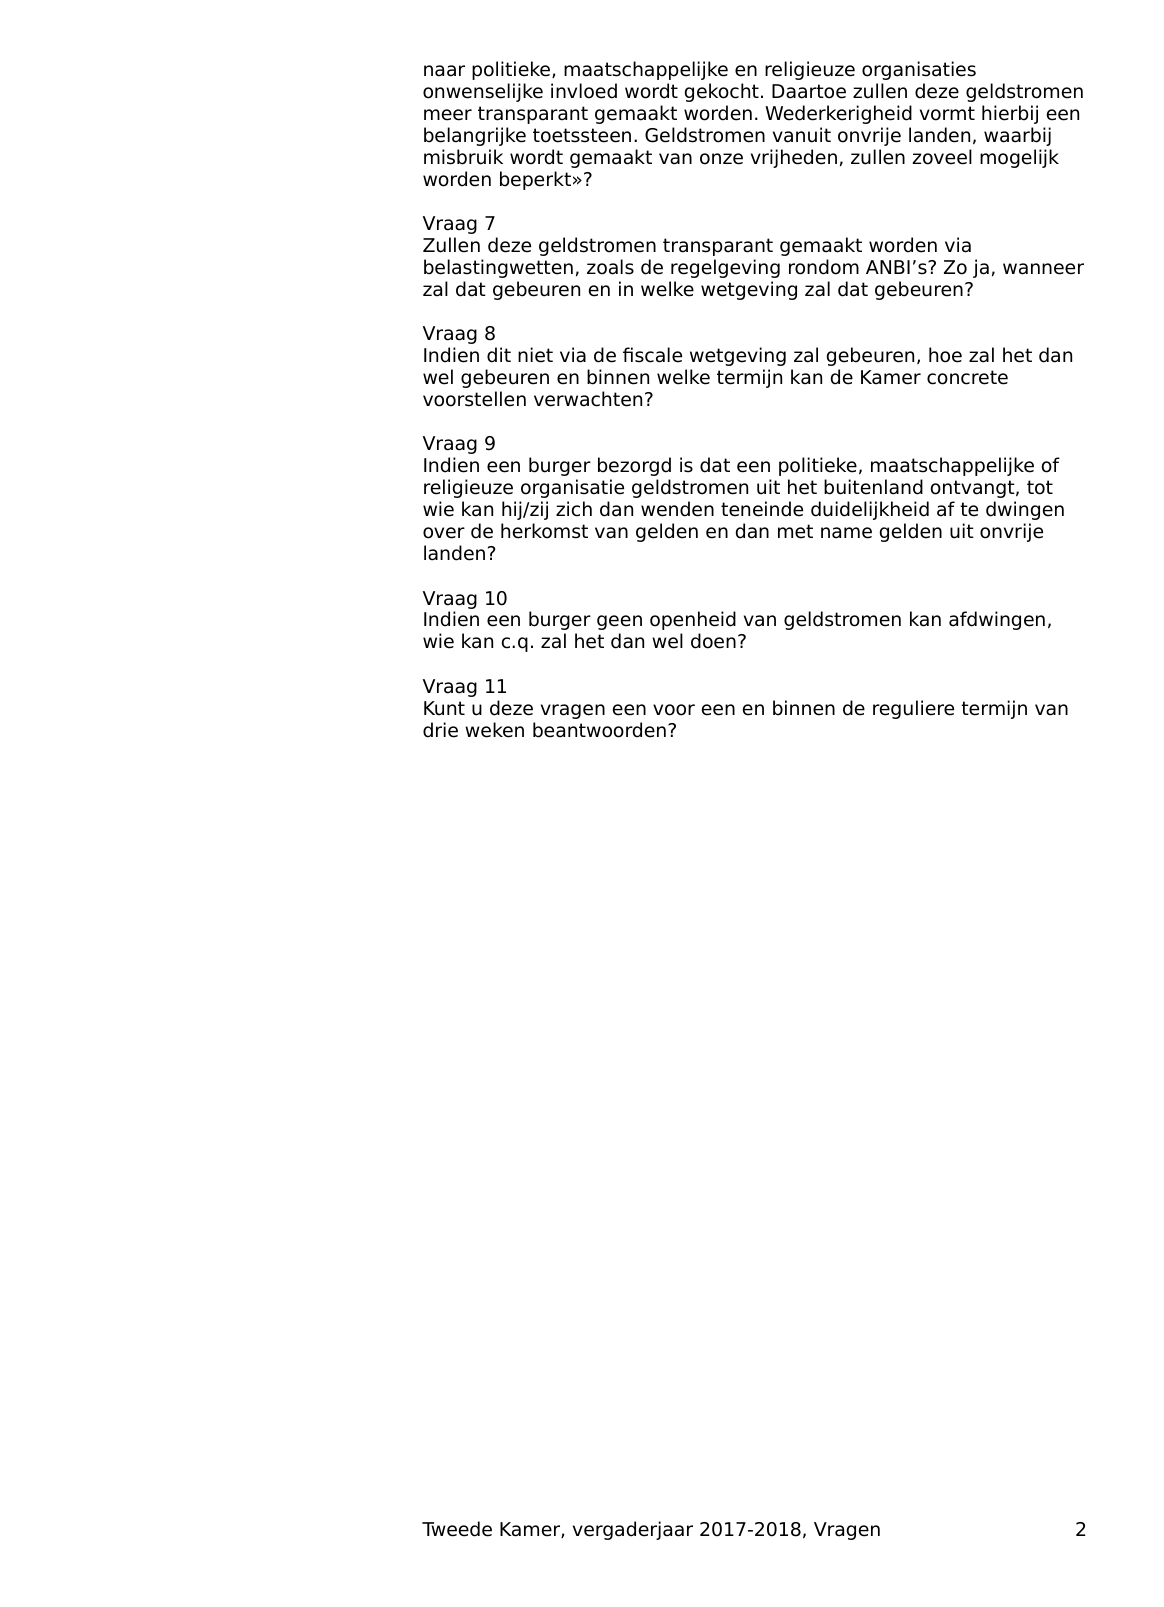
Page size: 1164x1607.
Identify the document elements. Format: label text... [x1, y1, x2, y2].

text Zullen deze geldstromen transparant gemaakt worden via belastingwetten, zoals de regelgeving rondom ANBI’s? Zo ja, wanneer zal dat gebeuren en in welke wetgeving zal dat gebeuren? [422, 235, 1087, 301]
text Vraag 10 [422, 587, 1087, 609]
text Vraag 7 [422, 213, 1087, 235]
text Kunt u deze vragen een voor een en binnen de reguliere termijn van drie weken beantwoorden? [422, 697, 1087, 741]
text Indien dit niet via de fiscale wetgeving zal gebeuren, hoe zal het dan wel gebeuren en binnen welke termijn kan de Kamer concrete voorstellen verwachten? [422, 345, 1087, 411]
text Vraag 8 [422, 323, 1087, 345]
text Vraag 9 [422, 433, 1087, 455]
text Indien een burger bezorgd is dat een politieke, maatschappelijke of religieuze organisatie geldstromen uit het buitenland ontvangt, tot wie kan hij/zij zich dan wenden teneinde duidelijkheid af te dwingen over de herkomst van gelden en dan met name gelden uit onvrije landen? [422, 455, 1087, 565]
text Vraag 11 [422, 676, 1087, 697]
text naar politieke, maatschappelijke en religieuze organisaties onwenselijke invloed wordt gekocht. Daartoe zullen deze geldstromen meer transparant gemaakt worden. Wederkerigheid vormt hierbij een belangrijke toetssteen. Geldstromen vanuit onvrije landen, waarbij misbruik wordt gemaakt van onze vrijheden, zullen zoveel mogelijk worden beperkt»? [422, 59, 1087, 191]
text Indien een burger geen openheid van geldstromen kan afdwingen, wie kan c.q. zal het dan wel doen? [422, 609, 1087, 653]
